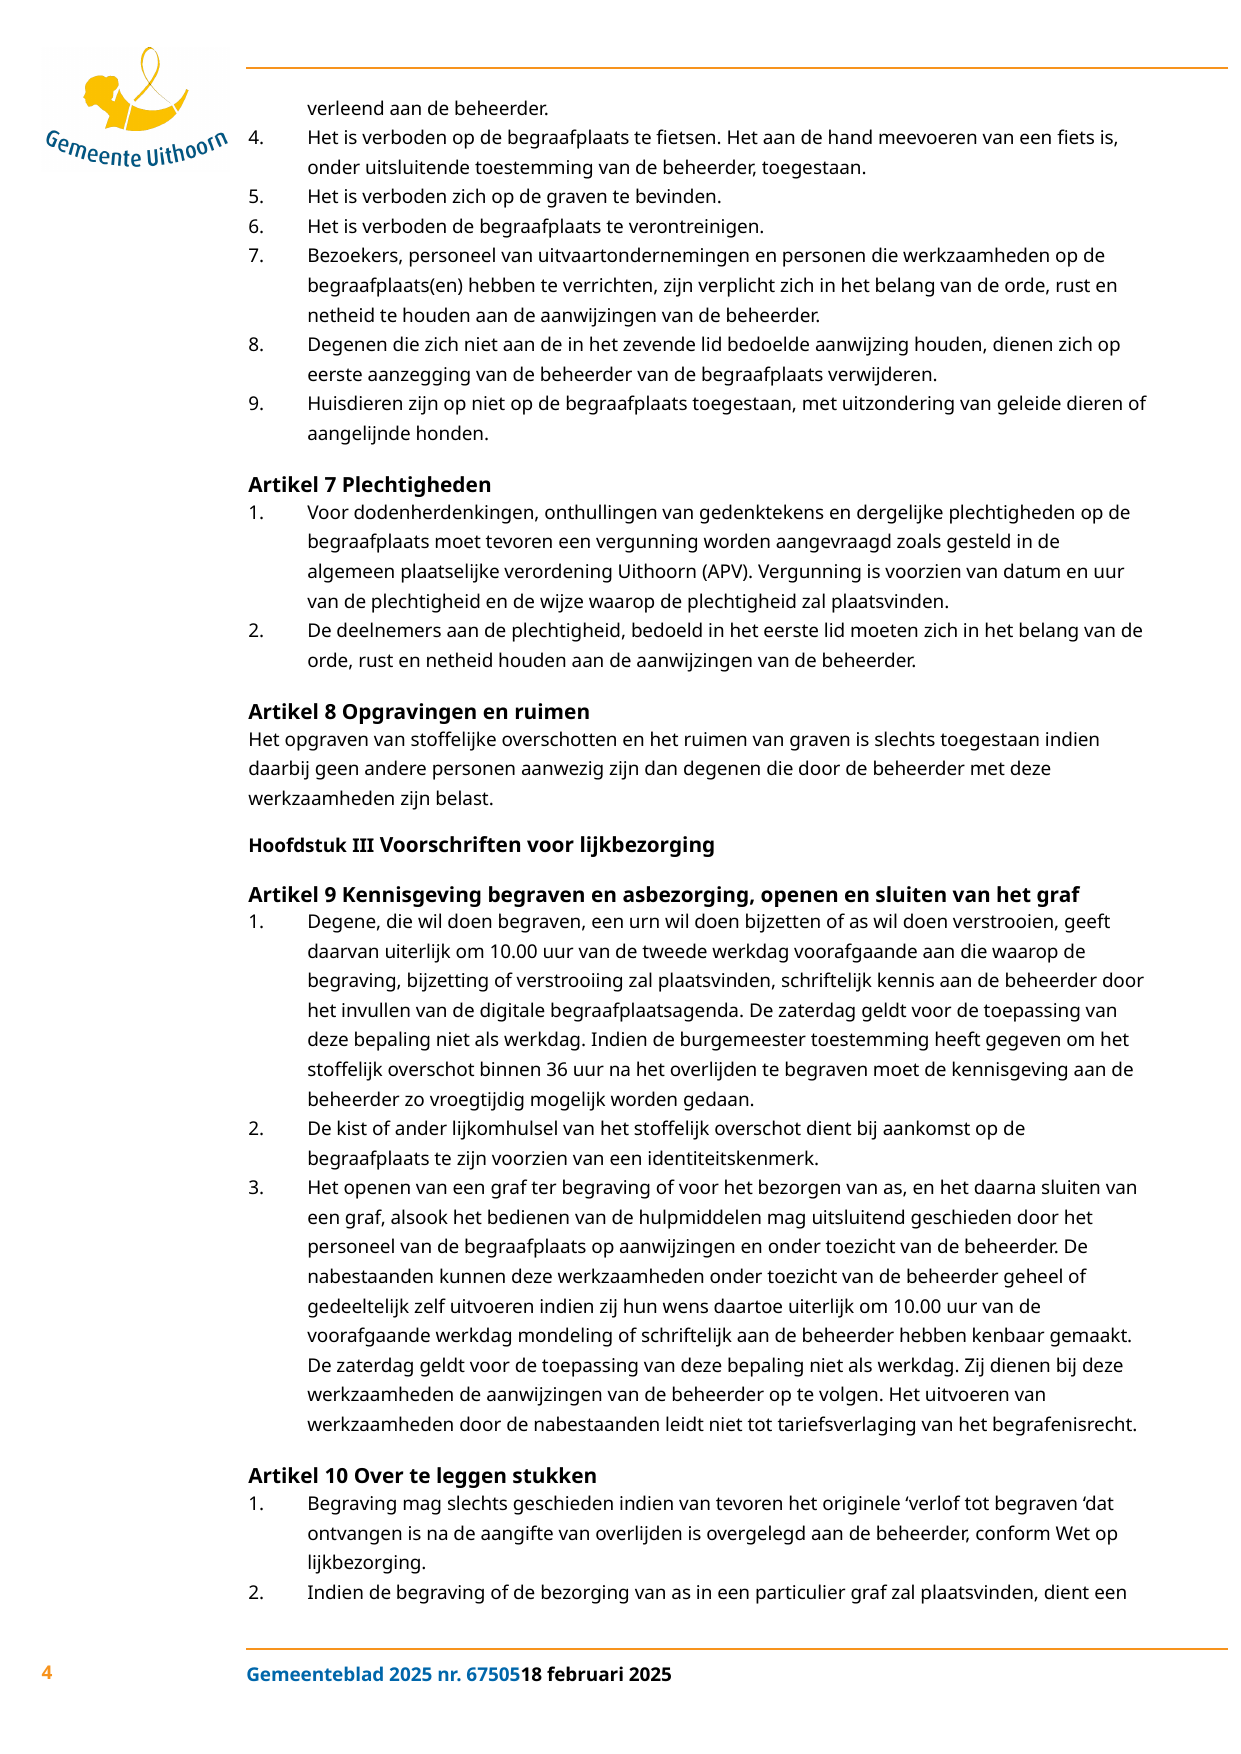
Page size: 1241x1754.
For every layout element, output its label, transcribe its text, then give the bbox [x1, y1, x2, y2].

text Artikel 9 Kennisgeving begraven en asbezorging, openen en sluiten van het graf [248, 880, 1152, 908]
list De kist of ander lijkomhulsel van het stoffelijk overschot dient bij aankomst op de begraafplaats te zijn voorzien van een identiteitskenmerk. [248, 1115, 1152, 1171]
text Het opgraven van stoffelijke overschotten en het ruimen van graven is slechts toegestaan indien daarbij geen andere personen aanwezig zijn dan degenen die door de beheerder met deze werkzaamheden zijn belast. [248, 726, 1152, 811]
list Voor dodenherdenkingen, onthullingen van gedenktekens en dergelijke plechtigheden op de begraafplaats moet tevoren een vergunning worden aangevraagd zoals gesteld in de algemeen plaatselijke verordening Uithoorn (APV). Vergunning is voorzien van datum en uur van de plechtigheid en de wijze waarop de plechtigheid zal plaatsvinden. [248, 499, 1152, 613]
list Het is verboden de begraafplaats te verontreinigen. [248, 213, 1152, 239]
list Degene, die wil doen begraven, een urn wil doen bijzetten of as wil doen verstrooien, geeft daarvan uiterlijk om 10.00 uur van de tweede werkdag voorafgaande aan die waarop de begraving, bijzetting of verstrooiing zal plaatsvinden, schriftelijk kennis aan de beheerder door het invullen van de digitale begraafplaatsagenda. De zaterdag geldt voor de toepassing van deze bepaling niet als werkdag. Indien de burgemeester toestemming heeft gegeven om het stoffelijk overschot binnen 36 uur na het overlijden te begraven moet de kennisgeving aan de beheerder zo vroegtijdig mogelijk worden gedaan. [248, 908, 1152, 1112]
list De deelnemers aan de plechtigheid, bedoeld in het eerste lid moeten zich in het belang van de orde, rust en netheid houden aan de aanwijzingen van de beheerder. [248, 617, 1152, 673]
text Artikel 8 Opgravingen en ruimen [248, 697, 1152, 726]
list verleend aan de beheerder. [248, 95, 1152, 121]
list Huisdieren zijn op niet op de begraafplaats toegestaan, met uitzondering van geleide dieren of aangelijnde honden. [248, 391, 1152, 446]
list Indien de begraving of de bezorging van as in een particulier graf zal plaatsvinden, dient een [248, 1579, 1152, 1604]
list Het is verboden op de begraafplaats te fietsen. Het aan de hand meevoeren van een fiets is, onder uitsluitende toestemming van de beheerder, toegestaan. [248, 124, 1152, 180]
list Het is verboden zich op de graven te bevinden. [248, 183, 1152, 209]
list Het openen van een graf ter begraving of voor het bezorgen van as, en het daarna sluiten van een graf, alsook het bedienen van de hulpmiddelen mag uitsluitend geschieden door het personeel van de begraafplaats op aanwijzingen en onder toezicht van de beheerder. De nabestaanden kunnen deze werkzaamheden onder toezicht van de beheerder geheel of gedeeltelijk zelf uitvoeren indien zij hun wens daartoe uiterlijk om 10.00 uur van de voorafgaande werkdag mondeling of schriftelijk aan de beheerder hebben kenbaar gemaakt. De zaterdag geldt voor de toepassing van deze bepaling niet als werkdag. Zij dienen bij deze werkzaamheden de aanwijzingen van de beheerder op te volgen. Het uitvoeren van werkzaamheden door de nabestaanden leidt niet tot tariefsverlaging van het begrafenisrecht. [248, 1174, 1152, 1437]
text Hoofdstuk III Voorschriften voor lijkbezorging [248, 831, 1152, 859]
list Degenen die zich niet aan de in het zevende lid bedoelde aanwijzing houden, dienen zich op eerste aanzegging van de beheerder van de begraafplaats verwijderen. [248, 331, 1152, 387]
text Artikel 7 Plechtigheden [248, 471, 1152, 499]
list Bezoekers, personeel van uitvaartondernemingen en personen die werkzaamheden op de begraafplaats(en) hebben te verrichten, zijn verplicht zich in het belang van de orde, rust en netheid te houden aan de aanwijzingen van de beheerder. [248, 243, 1152, 328]
text Artikel 10 Over te leggen stukken [248, 1462, 1152, 1490]
list Begraving mag slechts geschieden indien van tevoren het originele ‘verlof tot begraven ‘dat ontvangen is na de aangifte van overlijden is overgelegd aan de beheerder, conform Wet op lijkbezorging. [248, 1490, 1152, 1575]
picture [41, 47, 231, 172]
